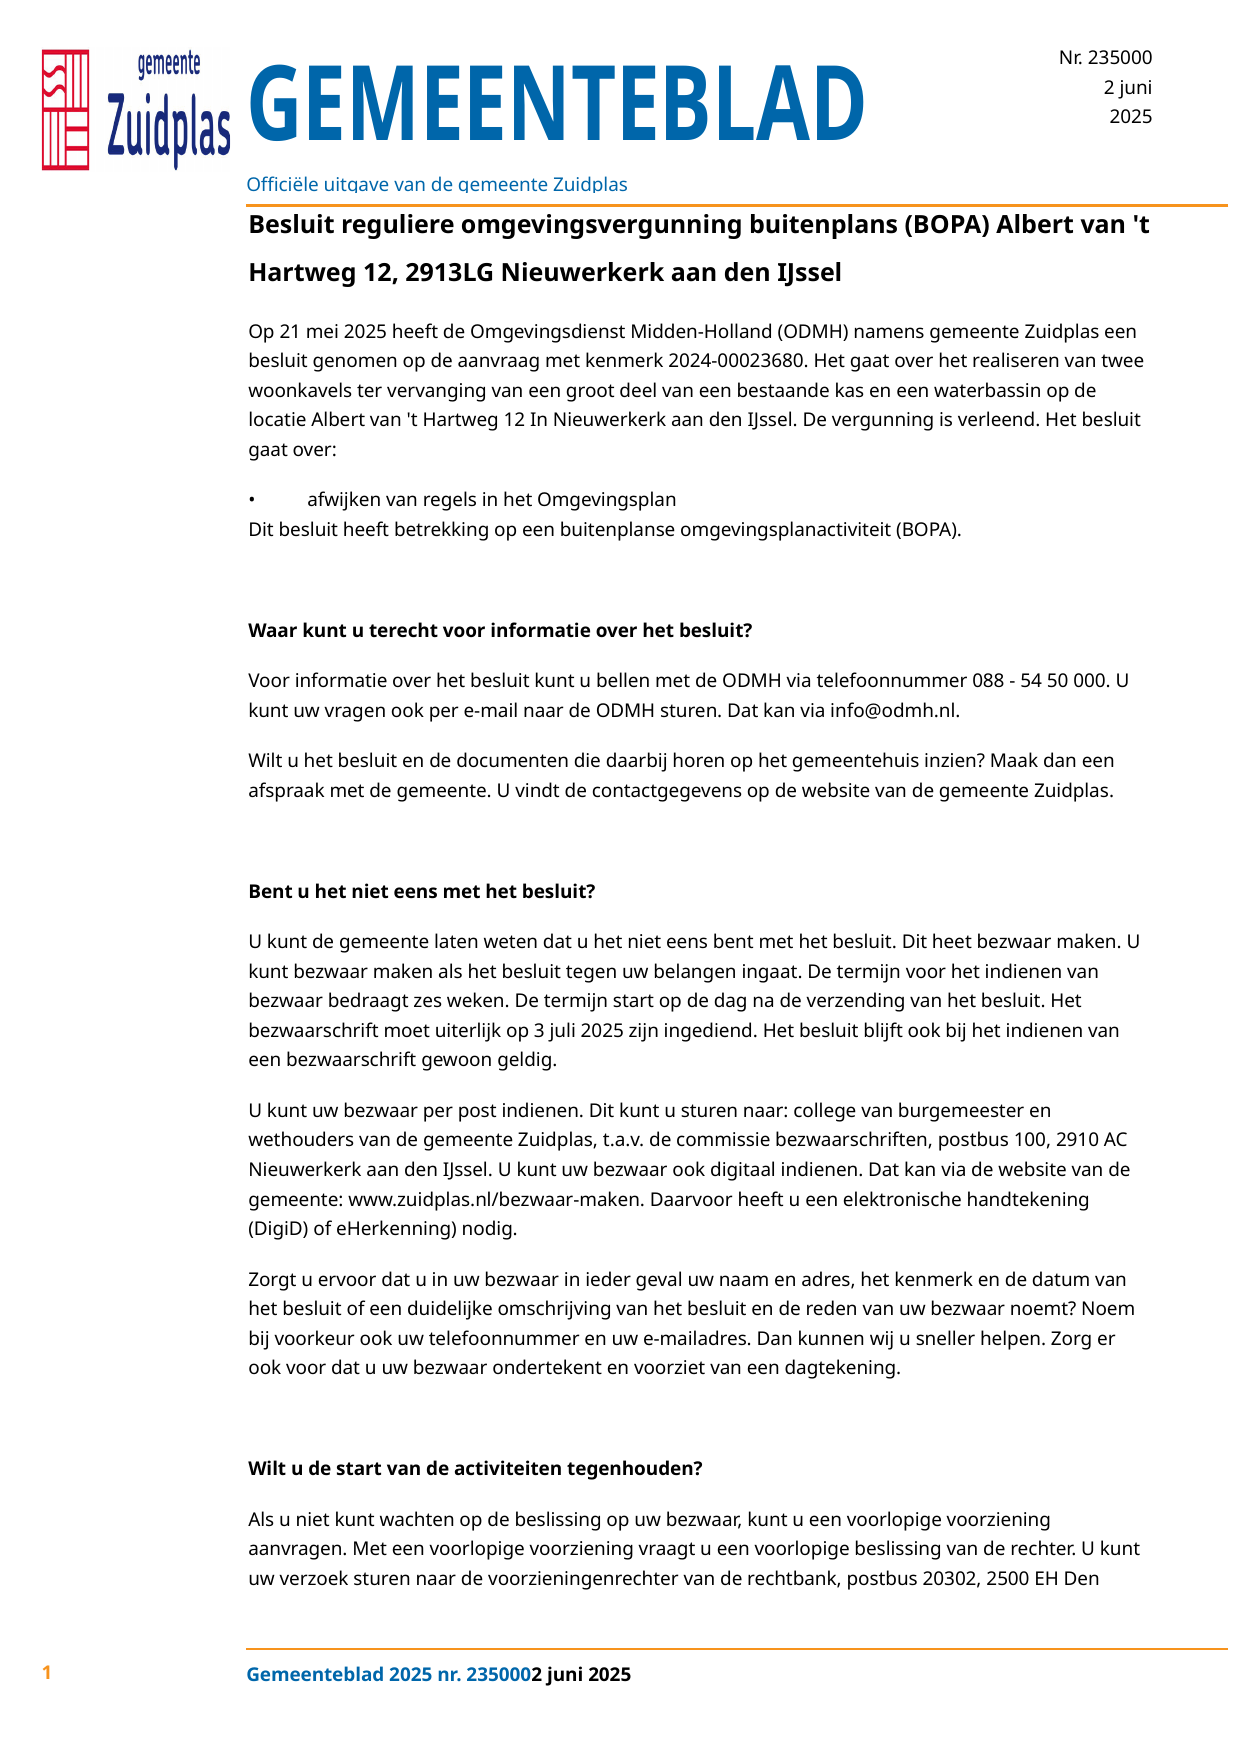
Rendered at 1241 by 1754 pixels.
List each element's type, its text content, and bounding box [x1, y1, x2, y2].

text Als u niet kunt wachten op de beslissing op uw bezwaar, kunt u een voorlopige voorziening aanvragen. Met een voorlopige voorziening vraagt u een voorlopige beslissing van de rechter. U kunt uw verzoek sturen naar de voorzieningenrechter van de rechtbank, postbus 20302, 2500 EH Den [248, 1506, 1152, 1591]
text Bent u het niet eens met het besluit? [248, 878, 1152, 904]
text U kunt uw bezwaar per post indienen. Dit kunt u sturen naar: college van burgemeester en wethouders van de gemeente Zuidplas, t.a.v. de commissie bezwaarschriften, postbus 100, 2910 AC Nieuwerkerk aan den IJssel. U kunt uw bezwaar ook digitaal indienen. Dat kan via de website van de gemeente: www.zuidplas.nl/bezwaar-maken. Daarvoor heeft u een elektronische handtekening (DigiD) of eHerkenning) nodig. [248, 1097, 1152, 1241]
text Zorgt u ervoor dat u in uw bezwaar in ieder geval uw naam en adres, het kenmerk en de datum van het besluit of een duidelijke omschrijving van het besluit en de reden van uw bezwaar noemt? Noem bij voorkeur ook uw telefoonnummer en uw e-mailadres. Dan kunnen wij u sneller helpen. Zorg er ook voor dat u uw bezwaar ondertekent en voorziet van een dagtekening. [248, 1266, 1152, 1380]
text Besluit reguliere omgevingsvergunning buitenplans (BOPA) Albert van 't Hartweg 12, 2913LG Nieuwerkerk aan den IJssel [248, 207, 1152, 288]
text Waar kunt u terecht voor informatie over het besluit? [248, 617, 1152, 643]
text Wilt u het besluit en de documenten die daarbij horen op het gemeentehuis inzien? Maak dan een afspraak met de gemeente. U vindt de contactgegevens op de website van de gemeente Zuidplas. [248, 747, 1152, 803]
text Voor informatie over het besluit kunt u bellen met de ODMH via telefoonnummer 088 - 54 50 000. U kunt uw vragen ook per e-mail naar de ODMH sturen. Dat kan via info@odmh.nl. [248, 667, 1152, 723]
text U kunt de gemeente laten weten dat u het niet eens bent met het besluit. Dit heet bezwaar maken. U kunt bezwaar maken als het besluit tegen uw belangen ingaat. De termijn voor het indienen van bezwaar bedraagt zes weken. De termijn start op de dag na de verzending van het besluit. Het bezwaarschrift moet uiterlijk op 3 juli 2025 zijn ingediend. Het besluit blijft ook bij het indienen van een bezwaarschrift gewoon geldig. [248, 928, 1152, 1072]
picture [41, 47, 231, 172]
text Wilt u de start van de activiteiten tegenhouden? [248, 1455, 1152, 1481]
list afwijken van regels in het Omgevingsplan [248, 487, 1152, 512]
text Dit besluit heeft betrekking op een buitenplanse omgevingsplanactiviteit (BOPA). [248, 516, 1152, 542]
text Op 21 mei 2025 heeft de Omgevingsdienst Midden-Holland (ODMH) namens gemeente Zuidplas een besluit genomen op de aanvraag met kenmerk 2024-00023680. Het gaat over het realiseren van twee woonkavels ter vervanging van een groot deel van een bestaande kas en een waterbassin op de locatie Albert van 't Hartweg 12 In Nieuwerkerk aan den IJssel. De vergunning is verleend. Het besluit gaat over: [248, 318, 1152, 462]
